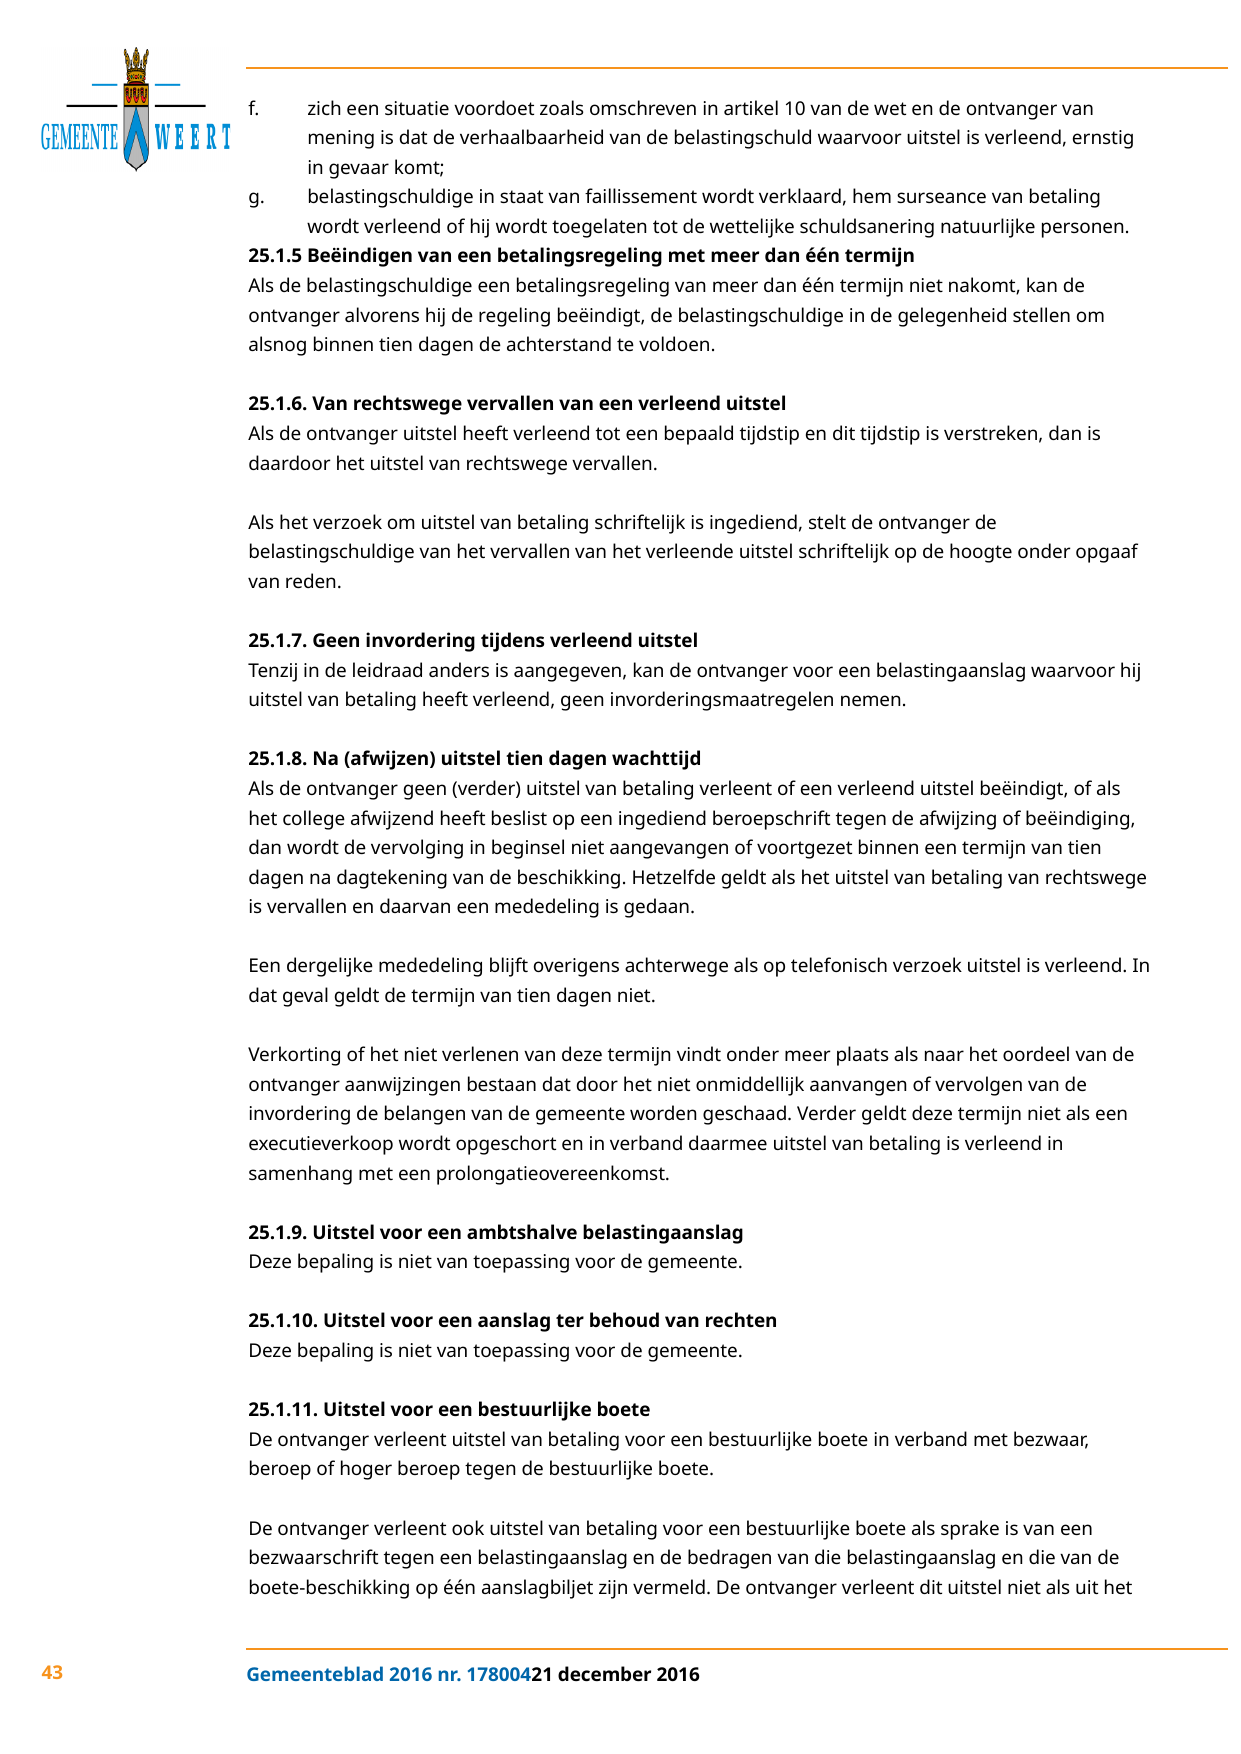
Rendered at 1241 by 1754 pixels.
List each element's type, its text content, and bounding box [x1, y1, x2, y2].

text 25.1.5 Beëindigen van een betalingsregeling met meer dan één termijn [248, 243, 1152, 268]
text Als het verzoek om uitstel van betaling schriftelijk is ingediend, stelt de ontvanger de belastingschuldige van het vervallen van het verleende uitstel schriftelijk op de hoogte onder opgaaf van reden. [248, 509, 1152, 594]
text 25.1.8. Na (afwijzen) uitstel tien dagen wachttijd [248, 746, 1152, 771]
text De ontvanger verleent ook uitstel van betaling voor een bestuurlijke boete als sprake is van een bezwaarschrift tegen een belastingaanslag en de bedragen van die belastingaanslag en die van de boete-beschikking op één aanslagbiljet zijn vermeld. De ontvanger verleent dit uitstel niet als uit het [248, 1515, 1152, 1600]
text 25.1.10. Uitstel voor een aanslag ter behoud van rechten [248, 1308, 1152, 1333]
list zich een situatie voordoet zoals omschreven in artikel 10 van de wet en de ontvanger van mening is dat de verhaalbaarheid van de belastingschuld waarvoor uitstel is verleend, ernstig in gevaar komt; [248, 95, 1152, 180]
text 25.1.7. Geen invordering tijdens verleend uitstel [248, 627, 1152, 653]
text Als de ontvanger geen (verder) uitstel van betaling verleent of een verleend uitstel beëindigt, of als het college afwijzend heeft beslist op een ingediend beroepschrift tegen de afwijzing of beëindiging, dan wordt de vervolging in beginsel niet aangevangen of voortgezet binnen een termijn van tien dagen na dagtekening van de beschikking. Hetzelfde geldt als het uitstel van betaling van rechtswege is vervallen en daarvan een mededeling is gedaan. [248, 775, 1152, 919]
list belastingschuldige in staat van faillissement wordt verklaard, hem surseance van betaling wordt verleend of hij wordt toegelaten tot de wettelijke schuldsanering natuurlijke personen. [248, 183, 1152, 239]
picture [41, 47, 231, 172]
text Als de ontvanger uitstel heeft verleend tot een bepaald tijdstip en dit tijdstip is verstreken, dan is daardoor het uitstel van rechtswege vervallen. [248, 420, 1152, 476]
text Tenzij in de leidraad anders is aangegeven, kan de ontvanger voor een belastingaanslag waarvoor hij uitstel van betaling heeft verleend, geen invorderingsmaatregelen nemen. [248, 657, 1152, 712]
text 25.1.6. Van rechtswege vervallen van een verleend uitstel [248, 391, 1152, 416]
text 25.1.11. Uitstel voor een bestuurlijke boete [248, 1396, 1152, 1422]
text 25.1.9. Uitstel voor een ambtshalve belastingaanslag [248, 1219, 1152, 1245]
text Een dergelijke mededeling blijft overigens achterwege als op telefonisch verzoek uitstel is verleend. In dat geval geldt de termijn van tien dagen niet. [248, 953, 1152, 1008]
text De ontvanger verleent uitstel van betaling voor een bestuurlijke boete in verband met bezwaar, beroep of hoger beroep tegen de bestuurlijke boete. [248, 1426, 1152, 1481]
text Als de belastingschuldige een betalingsregeling van meer dan één termijn niet nakomt, kan de ontvanger alvorens hij de regeling beëindigt, de belastingschuldige in de gelegenheid stellen om alsnog binnen tien dagen de achterstand te voldoen. [248, 272, 1152, 357]
text Verkorting of het niet verlenen van deze termijn vindt onder meer plaats als naar het oordeel van de ontvanger aanwijzingen bestaan dat door het niet onmiddellijk aanvangen of vervolgen van de invordering de belangen van de gemeente worden geschaad. Verder geldt deze termijn niet als een executieverkoop wordt opgeschort en in verband daarmee uitstel van betaling is verleend in samenhang met een prolongatieovereenkomst. [248, 1041, 1152, 1186]
text Deze bepaling is niet van toepassing voor de gemeente. [248, 1337, 1152, 1363]
text Deze bepaling is niet van toepassing voor de gemeente. [248, 1248, 1152, 1274]
